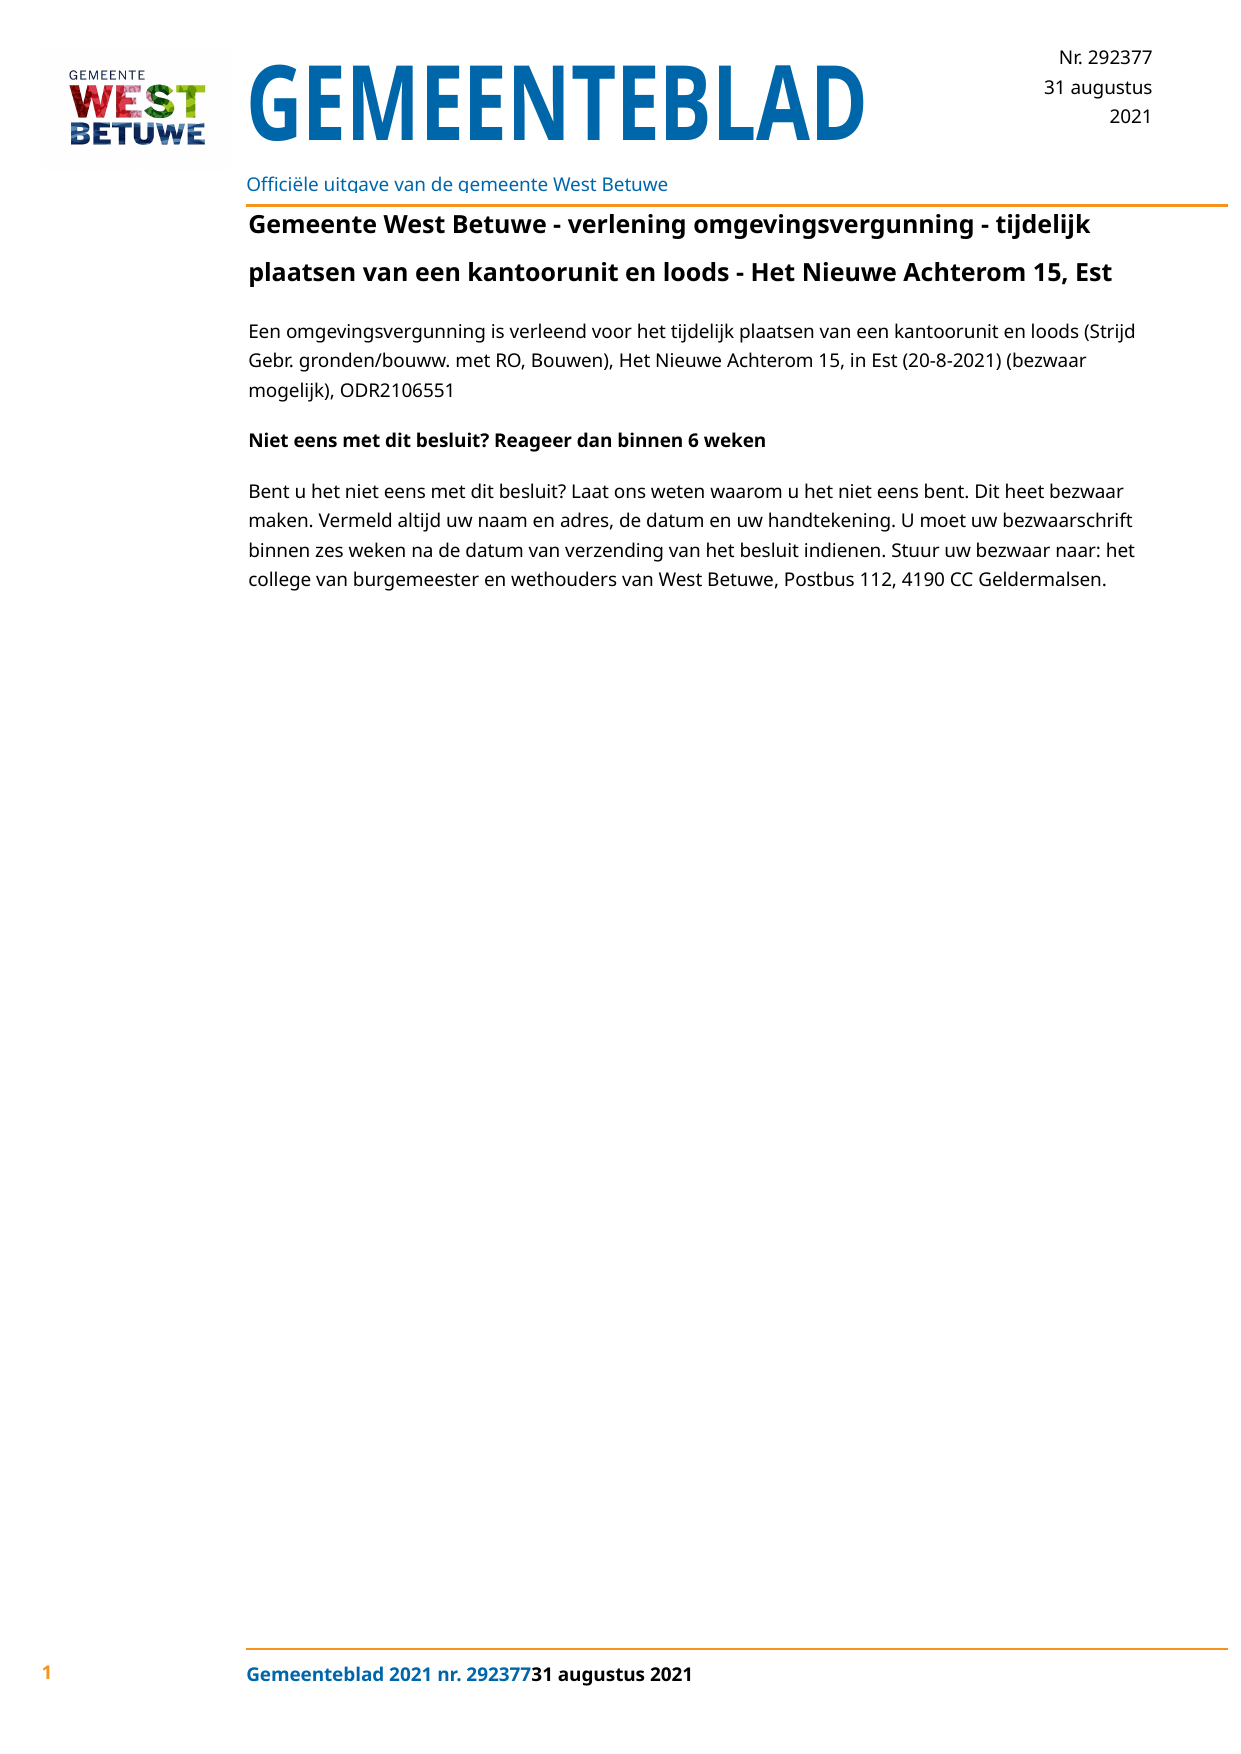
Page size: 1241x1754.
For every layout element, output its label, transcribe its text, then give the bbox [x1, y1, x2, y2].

text Gemeente West Betuwe - verlening omgevingsvergunning - tijdelijk plaatsen van een kantoorunit en loods - Het Nieuwe Achterom 15, Est [248, 207, 1152, 288]
text Niet eens met dit besluit? Reageer dan binnen 6 weken [248, 427, 1152, 453]
picture [41, 47, 231, 172]
text Bent u het niet eens met dit besluit? Laat ons weten waarom u het niet eens bent. Dit heet bezwaar maken. Vermeld altijd uw naam en adres, de datum en uw handtekening. U moet uw bezwaarschrift binnen zes weken na de datum van verzending van het besluit indienen. Stuur uw bezwaar naar: het college van burgemeester en wethouders van West Betuwe, Postbus 112, 4190 CC Geldermalsen. [248, 478, 1152, 592]
text Een omgevingsvergunning is verleend voor het tijdelijk plaatsen van een kantoorunit en loods (Strijd Gebr. gronden/bouww. met RO, Bouwen), Het Nieuwe Achterom 15, in Est (20-8-2021) (bezwaar mogelijk), ODR2106551 [248, 318, 1152, 403]
